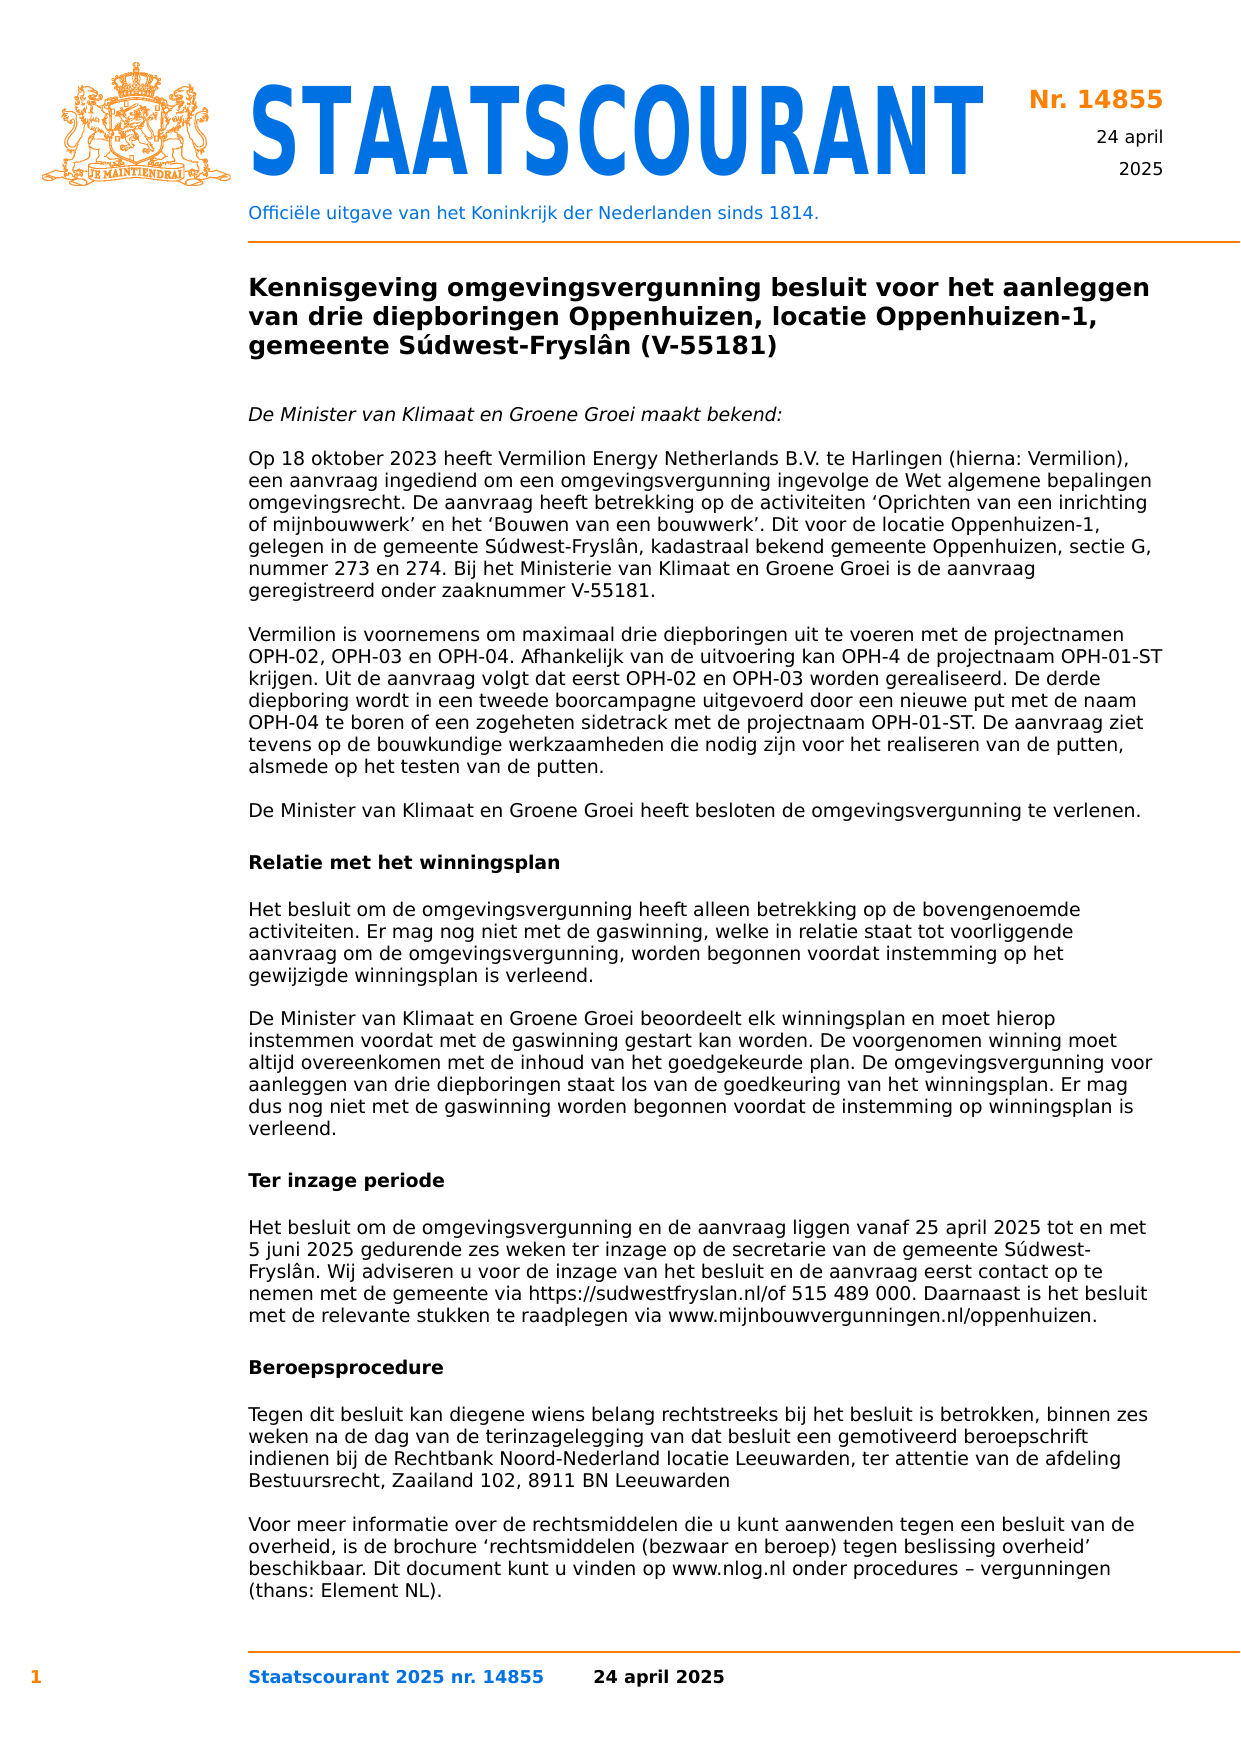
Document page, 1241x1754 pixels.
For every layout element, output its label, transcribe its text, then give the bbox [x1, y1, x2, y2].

text De Minister van Klimaat en Groene Groei heeft besloten de omgevingsvergunning te verlenen. [248, 799, 1163, 822]
subtitle Beroepsprocedure [248, 1357, 1163, 1379]
picture [41, 62, 231, 186]
table_header Nr. 14855 [998, 62, 1240, 121]
table_cell Officiële uitgave van het Koninkrijk der Nederlanden sinds 1814. [248, 203, 1240, 241]
text Het besluit om de omgevingsvergunning heeft alleen betrekking op de bovengenoemde activiteiten. Er mag nog niet met de gaswinning, welke in relatie staat tot voorliggende aanvraag om de omgevingsvergunning, worden begonnen voordat instemming op het gewijzigde winningsplan is verleend. [248, 898, 1163, 986]
subtitle Kennisgeving omgevingsvergunning besluit voor het aanleggen van drie diepboringen Oppenhuizen, locatie Oppenhuizen-1, gemeente Súdwest-Fryslân (V-55181) [248, 273, 1163, 361]
table_header STAATSCOURANT [248, 62, 998, 203]
text De Minister van Klimaat en Groene Groei beoordeelt elk winningsplan en moet hierop instemmen voordat met de gaswinning gestart kan worden. De voorgenomen winning moet altijd overeenkomen met de inhoud van het goedgekeurde plan. De omgevingsvergunning voor aanleggen van drie diepboringen staat los van de goedkeuring van het winningsplan. Er mag dus nog niet met de gaswinning worden begonnen voordat de instemming op winningsplan is verleend. [248, 1008, 1163, 1140]
text Voor meer informatie over de rechtsmiddelen die u kunt aanwenden tegen een besluit van de overheid, is de brochure ‘rechtsmiddelen (bezwaar en beroep) tegen beslissing overheid’ beschikbaar. Dit document kunt u vinden op www.nlog.nl onder procedures – vergunningen (thans: Element NL). [248, 1514, 1163, 1602]
text De Minister van Klimaat en Groene Groei maakt bekend: [248, 404, 1163, 426]
text Op 18 oktober 2023 heeft Vermilion Energy Netherlands B.V. te Harlingen (hierna: Vermilion), een aanvraag ingediend om een omgevingsvergunning ingevolge de Wet algemene bepalingen omgevingsrecht. De aanvraag heeft betrekking op de activiteiten ‘Oprichten van een inrichting of mijnbouwwerk’ en het ‘Bouwen van een bouwwerk’. Dit voor de locatie Oppenhuizen-1, gelegen in de gemeente Súdwest-Fryslân, kadastraal bekend gemeente Oppenhuizen, sectie G, nummer 273 en 274. Bij het Ministerie van Klimaat en Groene Groei is de aanvraag geregistreerd onder zaaknummer V-55181. [248, 448, 1163, 602]
text Het besluit om de omgevingsvergunning en de aanvraag liggen vanaf 25 april 2025 tot en met 5 juni 2025 gedurende zes weken ter inzage op de secretarie van de gemeente Súdwest-Fryslân. Wij adviseren u voor de inzage van het besluit en de aanvraag eerst contact op te nemen met de gemeente via https://sudwestfryslan.nl/of 515 489 000. Daarnaast is het besluit met de relevante stukken te raadplegen via www.mijnbouwvergunningen.nl/oppenhuizen. [248, 1217, 1163, 1327]
table_cell 24 april [998, 121, 1240, 153]
subtitle Ter inzage periode [248, 1170, 1163, 1192]
table_header [25, 62, 248, 241]
subtitle Relatie met het winningsplan [248, 852, 1163, 873]
table_cell 2025 [998, 153, 1240, 203]
text Vermilion is voornemens om maximaal drie diepboringen uit te voeren met de projectnamen OPH-02, OPH-03 en OPH-04. Afhankelijk van de uitvoering kan OPH-4 de projectnaam OPH-01-ST krijgen. Uit de aanvraag volgt dat eerst OPH-02 en OPH-03 worden gerealiseerd. De derde diepboring wordt in een tweede boorcampagne uitgevoerd door een nieuwe put met de naam OPH-04 te boren of een zogeheten sidetrack met de projectnaam OPH-01-ST. De aanvraag ziet tevens op de bouwkundige werkzaamheden die nodig zijn voor het realiseren van de putten, alsmede op het testen van de putten. [248, 624, 1163, 778]
text Tegen dit besluit kan diegene wiens belang rechtstreeks bij het besluit is betrokken, binnen zes weken na de dag van de terinzagelegging van dat besluit een gemotiveerd beroepschrift indienen bij de Rechtbank Noord-Nederland locatie Leeuwarden, ter attentie van de afdeling Bestuursrecht, Zaailand 102, 8911 BN Leeuwarden [248, 1404, 1163, 1492]
